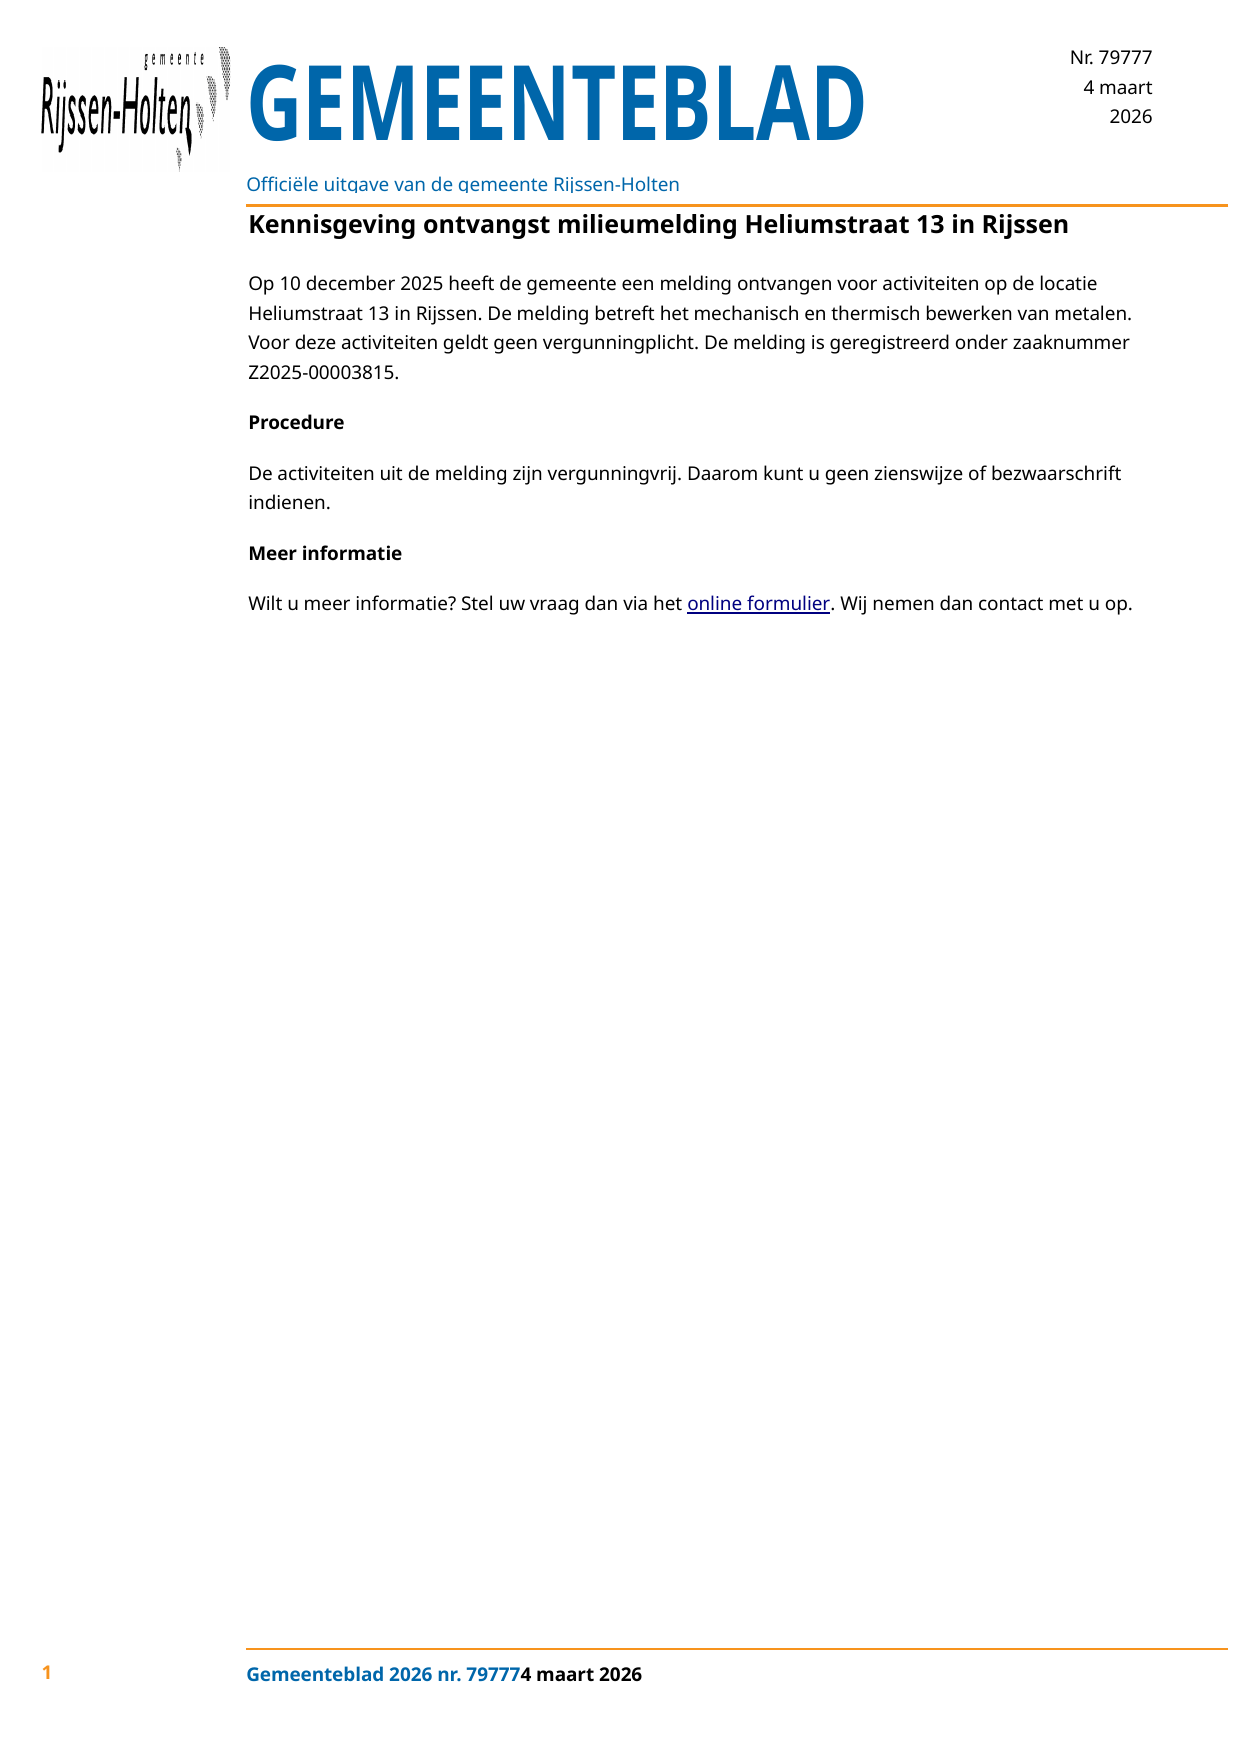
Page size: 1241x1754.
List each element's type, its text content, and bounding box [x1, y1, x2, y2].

text Wilt u meer informatie? Stel uw vraag dan via het online formulier. Wij nemen dan contact met u op. [248, 590, 1152, 616]
text De activiteiten uit de melding zijn vergunningvrij. Daarom kunt u geen zienswijze of bezwaarschrift indienen. [248, 460, 1152, 515]
text Kennisgeving ontvangst milieumelding Heliumstraat 13 in Rijssen [248, 207, 1152, 241]
text Meer informatie [248, 540, 1152, 566]
picture [41, 47, 231, 172]
text Op 10 december 2025 heeft de gemeente een melding ontvangen voor activiteiten op de locatie Heliumstraat 13 in Rijssen. De melding betreft het mechanisch en thermisch bewerken van metalen. Voor deze activiteiten geldt geen vergunningplicht. De melding is geregistreerd onder zaaknummer Z2025-00003815. [248, 270, 1152, 385]
text Procedure [248, 409, 1152, 435]
